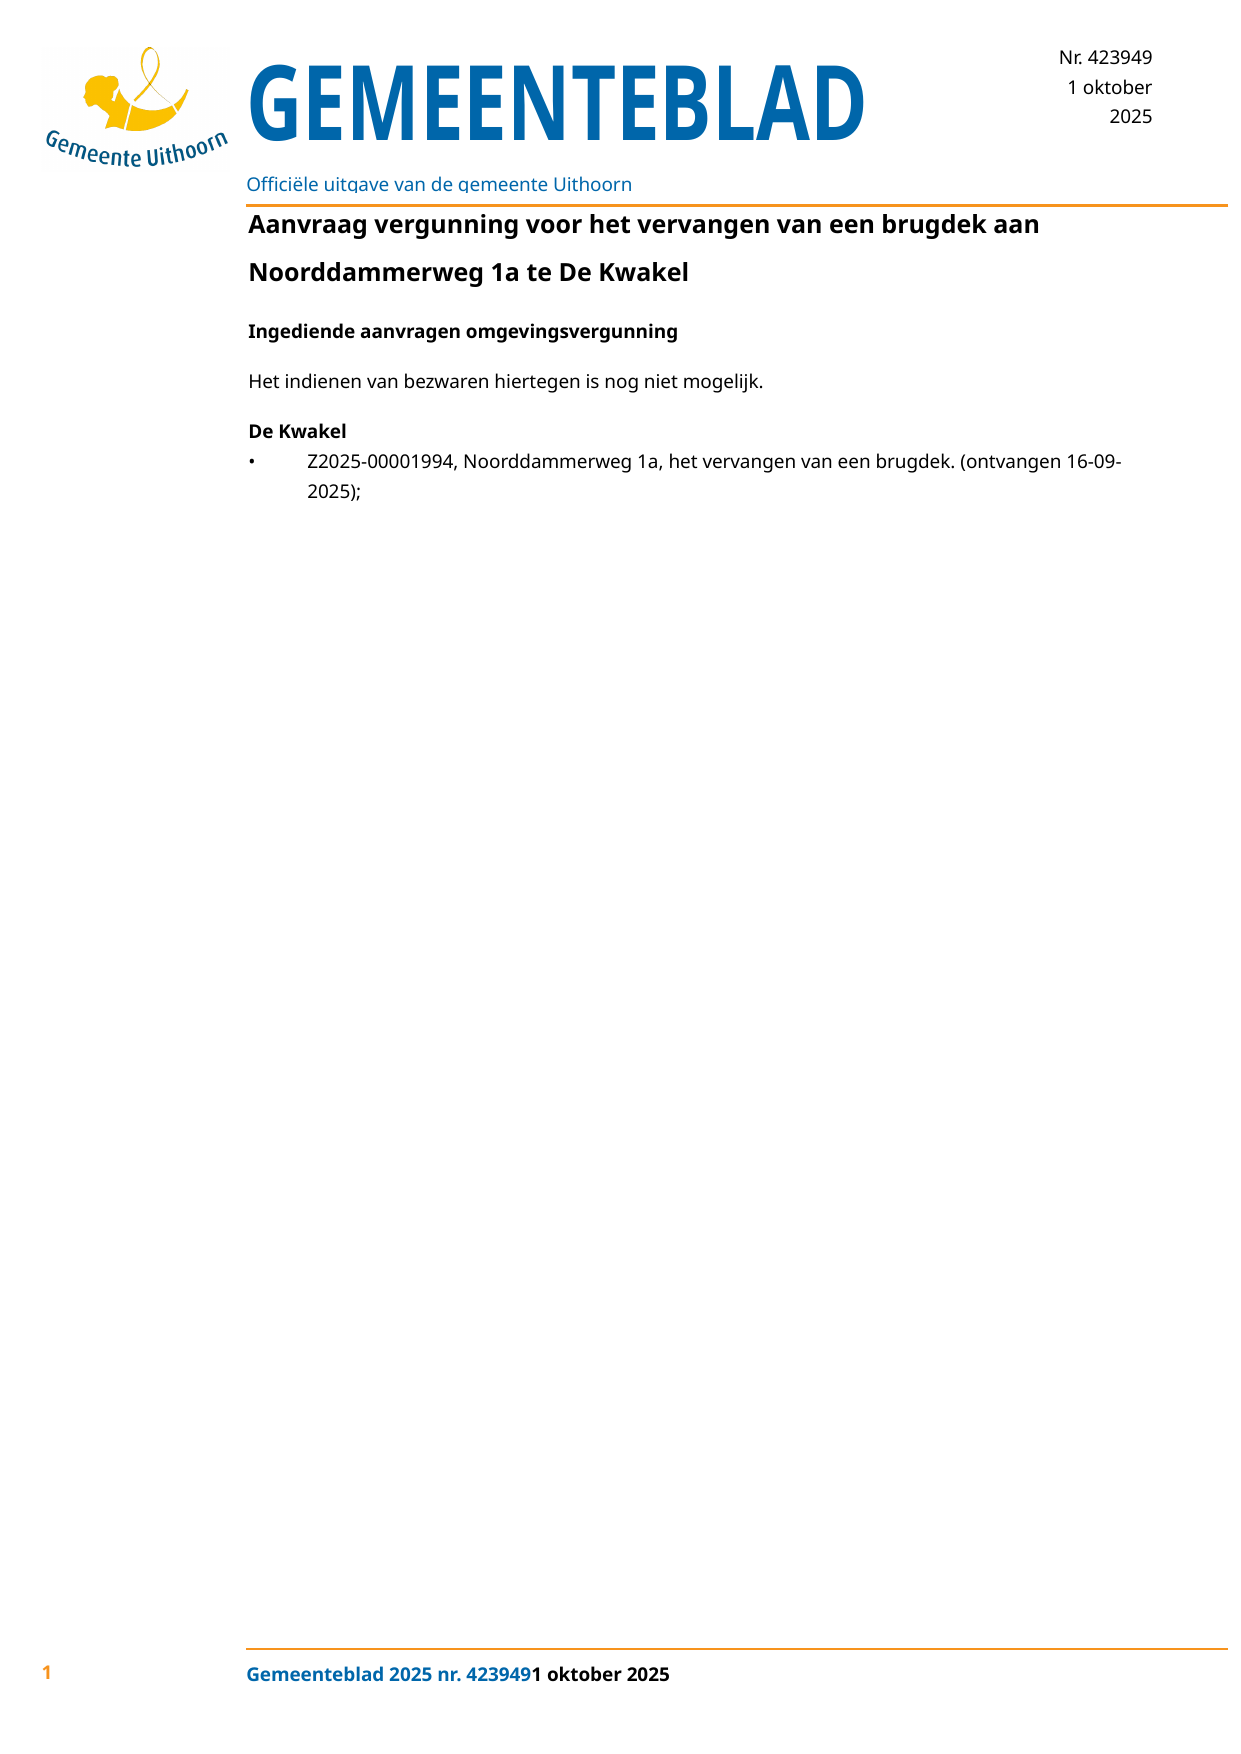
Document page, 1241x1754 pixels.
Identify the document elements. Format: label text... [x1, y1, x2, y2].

text Aanvraag vergunning voor het vervangen van een brugdek aan Noorddammerweg 1a te De Kwakel [248, 207, 1152, 288]
text Het indienen van bezwaren hiertegen is nog niet mogelijk. [248, 368, 1152, 394]
text De Kwakel [248, 419, 1152, 444]
list Z2025-00001994, Noorddammerweg 1a, het vervangen van een brugdek. (ontvangen 16-09-2025); [248, 448, 1152, 504]
text Ingediende aanvragen omgevingsvergunning [248, 318, 1152, 344]
picture [41, 47, 231, 172]
